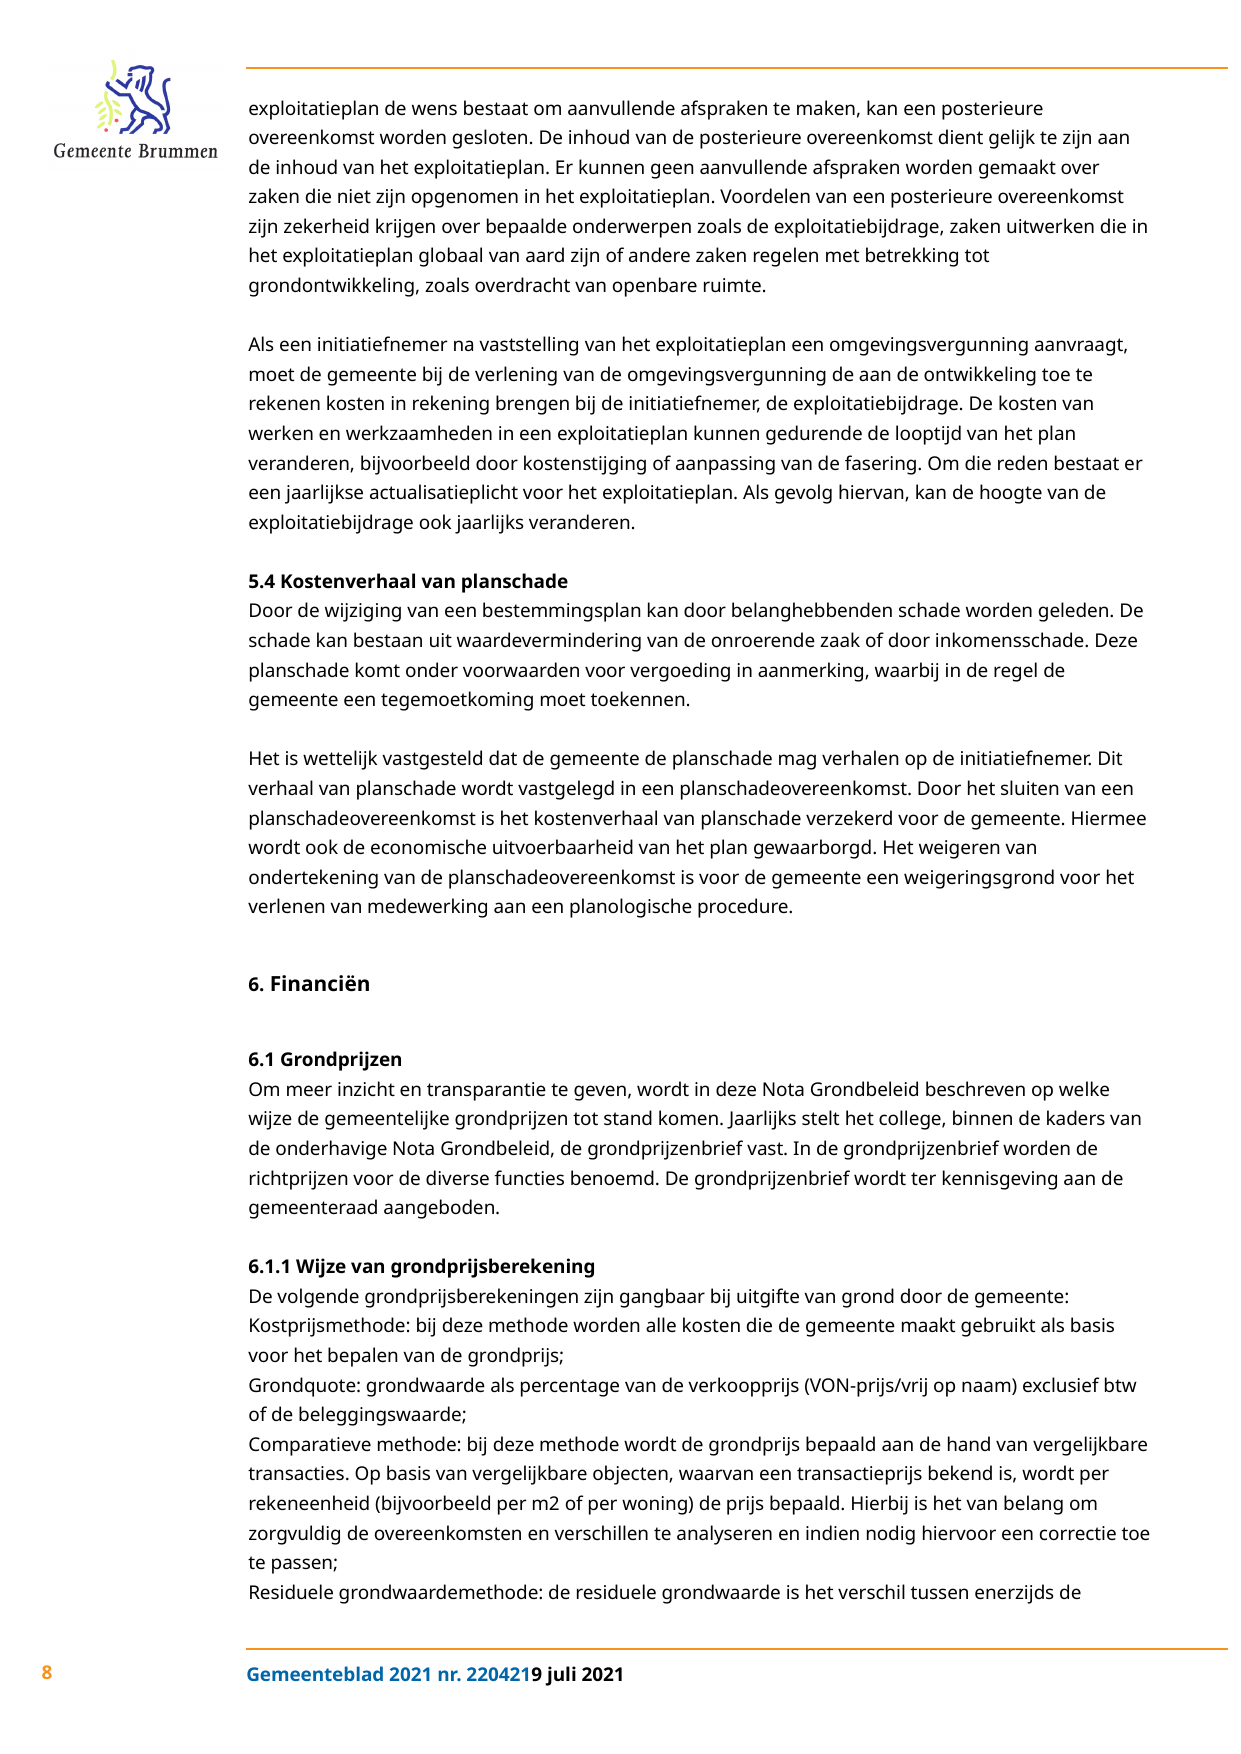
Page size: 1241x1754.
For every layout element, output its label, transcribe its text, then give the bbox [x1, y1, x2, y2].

text Het is wettelijk vastgesteld dat de gemeente de planschade mag verhalen op de initiatiefnemer. Dit verhaal van planschade wordt vastgelegd in een planschadeovereenkomst. Door het sluiten van een planschadeovereenkomst is het kostenverhaal van planschade verzekerd voor de gemeente. Hiermee wordt ook de economische uitvoerbaarheid van het plan gewaarborgd. Het weigeren van ondertekening van de planschadeovereenkomst is voor de gemeente een weigeringsgrond voor het verlenen van medewerking aan een planologische procedure. [248, 746, 1152, 919]
text 6.1 Grondprijzen [248, 1046, 1152, 1072]
text Kostprijsmethode: bij deze methode worden alle kosten die de gemeente maakt gebruikt als basis voor het bepalen van de grondprijs; [248, 1313, 1152, 1368]
text Als een initiatiefnemer na vaststelling van het exploitatieplan een omgevingsvergunning aanvraagt, moet de gemeente bij de verlening van de omgevingsvergunning de aan de ontwikkeling toe te rekenen kosten in rekening brengen bij de initiatiefnemer, de exploitatiebijdrage. De kosten van werken en werkzaamheden in een exploitatieplan kunnen gedurende de looptijd van het plan veranderen, bijvoorbeeld door kostenstijging of aanpassing van de fasering. Om die reden bestaat er een jaarlijkse actualisatieplicht voor het exploitatieplan. Als gevolg hiervan, kan de hoogte van de exploitatiebijdrage ook jaarlijks veranderen. [248, 331, 1152, 535]
text 5.4 Kostenverhaal van planschade [248, 568, 1152, 594]
text 6. Financiën [248, 969, 1152, 997]
text Om meer inzicht en transparantie te geven, wordt in deze Nota Grondbeleid beschreven op welke wijze de gemeentelijke grondprijzen tot stand komen. Jaarlijks stelt het college, binnen de kaders van de onderhavige Nota Grondbeleid, de grondprijzenbrief vast. In de grondprijzenbrief worden de richtprijzen voor de diverse functies benoemd. De grondprijzenbrief wordt ter kennisgeving aan de gemeenteraad aangeboden. [248, 1076, 1152, 1220]
text 6.1.1 Wijze van grondprijsberekening [248, 1253, 1152, 1279]
text De volgende grondprijsberekeningen zijn gangbaar bij uitgifte van grond door de gemeente: [248, 1283, 1152, 1309]
text Residuele grondwaardemethode: de residuele grondwaarde is het verschil tussen enerzijds de [248, 1579, 1152, 1605]
text Comparatieve methode: bij deze methode wordt de grondprijs bepaald aan de hand van vergelijkbare transacties. Op basis van vergelijkbare objecten, waarvan een transactieprijs bekend is, wordt per rekeneenheid (bijvoorbeeld per m2 of per woning) de prijs bepaald. Hierbij is het van belang om zorgvuldig de overeenkomsten en verschillen te analyseren en indien nodig hiervoor een correctie toe te passen; [248, 1431, 1152, 1575]
text Door de wijziging van een bestemmingsplan kan door belanghebbenden schade worden geleden. De schade kan bestaan uit waardevermindering van de onroerende zaak of door inkomensschade. Deze planschade komt onder voorwaarden voor vergoeding in aanmerking, waarbij in de regel de gemeente een tegemoetkoming moet toekennen. [248, 598, 1152, 712]
picture [41, 47, 231, 172]
text Grondquote: grondwaarde als percentage van de verkoopprijs (VON-prijs/vrij op naam) exclusief btw of de beleggingswaarde; [248, 1372, 1152, 1427]
text exploitatieplan de wens bestaat om aanvullende afspraken te maken, kan een posterieure overeenkomst worden gesloten. De inhoud van de posterieure overeenkomst dient gelijk te zijn aan de inhoud van het exploitatieplan. Er kunnen geen aanvullende afspraken worden gemaakt over zaken die niet zijn opgenomen in het exploitatieplan. Voordelen van een posterieure overeenkomst zijn zekerheid krijgen over bepaalde onderwerpen zoals de exploitatiebijdrage, zaken uitwerken die in het exploitatieplan globaal van aard zijn of andere zaken regelen met betrekking tot grondontwikkeling, zoals overdracht van openbare ruimte. [248, 95, 1152, 298]
